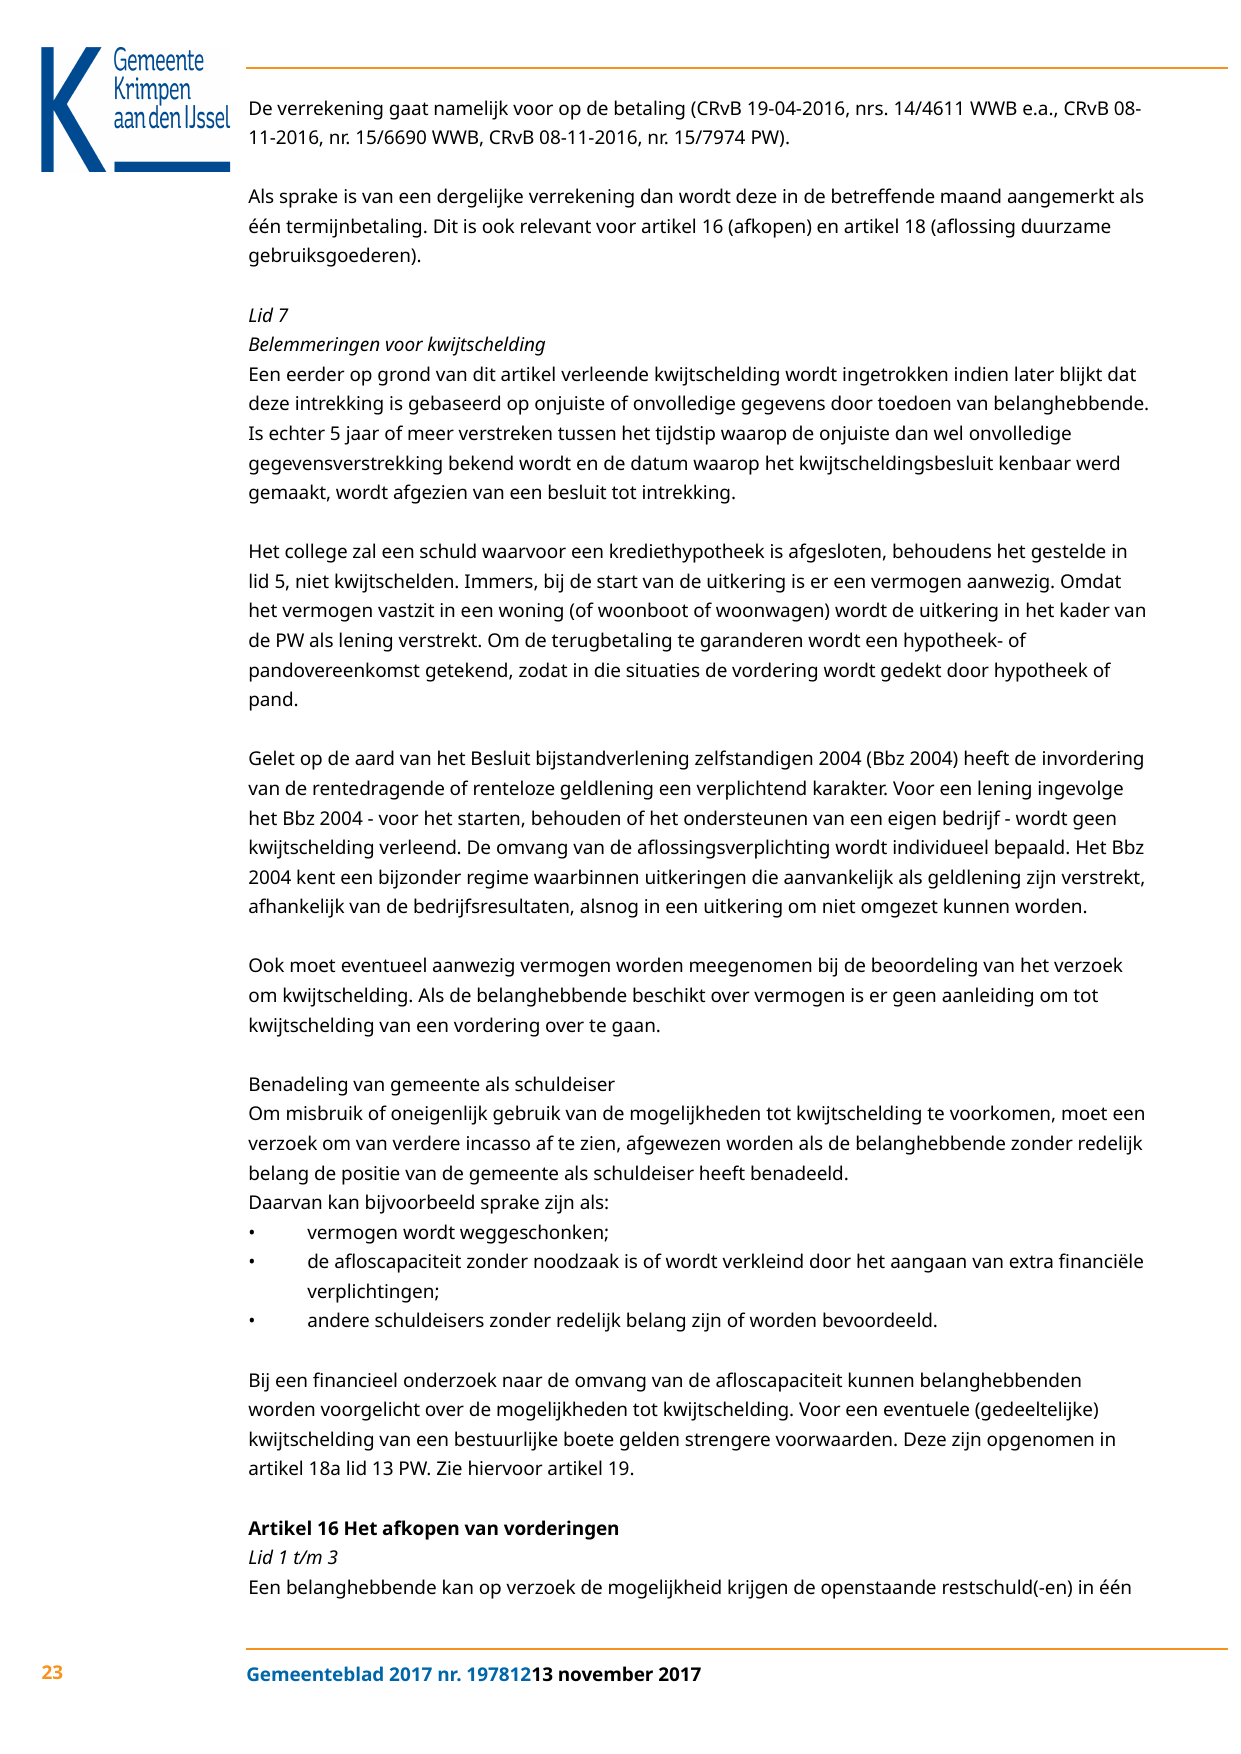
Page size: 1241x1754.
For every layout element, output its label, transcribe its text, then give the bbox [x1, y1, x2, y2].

text Benadeling van gemeente als schuldeiser [248, 1071, 1152, 1097]
picture [41, 47, 231, 172]
text Artikel 16 Het afkopen van vorderingen [248, 1515, 1152, 1541]
text Belemmeringen voor kwijtschelding [248, 331, 1152, 357]
text Lid 7 [248, 302, 1152, 328]
text Een belanghebbende kan op verzoek de mogelijkheid krijgen de openstaande restschuld(-en) in één [248, 1574, 1152, 1600]
list de afloscapaciteit zonder noodzaak is of wordt verkleind door het aangaan van extra financiële verplichtingen; [248, 1248, 1152, 1304]
text Om misbruik of oneigenlijk gebruik van de mogelijkheden tot kwijtschelding te voorkomen, moet een verzoek om van verdere incasso af te zien, afgewezen worden als de belanghebbende zonder redelijk belang de positie van de gemeente als schuldeiser heeft benadeeld. [248, 1101, 1152, 1186]
text De verrekening gaat namelijk voor op de betaling (CRvB 19-04-2016, nrs. 14/4611 WWB e.a., CRvB 08-11-2016, nr. 15/6690 WWB, CRvB 08-11-2016, nr. 15/7974 PW). [248, 95, 1152, 150]
list vermogen wordt weggeschonken; [248, 1219, 1152, 1245]
text Bij een financieel onderzoek naar de omvang van de afloscapaciteit kunnen belanghebbenden worden voorgelicht over de mogelijkheden tot kwijtschelding. Voor een eventuele (gedeeltelijke) kwijtschelding van een bestuurlijke boete gelden strengere voorwaarden. Deze zijn opgenomen in artikel 18a lid 13 PW. Zie hiervoor artikel 19. [248, 1367, 1152, 1481]
text Een eerder op grond van dit artikel verleende kwijtschelding wordt ingetrokken indien later blijkt dat deze intrekking is gebaseerd op onjuiste of onvolledige gegevens door toedoen van belanghebbende. Is echter 5 jaar of meer verstreken tussen het tijdstip waarop de onjuiste dan wel onvolledige gegevensverstrekking bekend wordt en de datum waarop het kwijtscheldingsbesluit kenbaar werd gemaakt, wordt afgezien van een besluit tot intrekking. [248, 361, 1152, 505]
text Als sprake is van een dergelijke verrekening dan wordt deze in de betreffende maand aangemerkt als één termijnbetaling. Dit is ook relevant voor artikel 16 (afkopen) en artikel 18 (aflossing duurzame gebruiksgoederen). [248, 183, 1152, 268]
text Lid 1 t/m 3 [248, 1544, 1152, 1570]
text Daarvan kan bijvoorbeeld sprake zijn als: [248, 1189, 1152, 1215]
text Ook moet eventueel aanwezig vermogen worden meegenomen bij de beoordeling van het verzoek om kwijtschelding. Als de belanghebbende beschikt over vermogen is er geen aanleiding om tot kwijtschelding van een vordering over te gaan. [248, 953, 1152, 1038]
list andere schuldeisers zonder redelijk belang zijn of worden bevoordeeld. [248, 1308, 1152, 1333]
text Gelet op de aard van het Besluit bijstandverlening zelfstandigen 2004 (Bbz 2004) heeft de invordering van de rentedragende of renteloze geldlening een verplichtend karakter. Voor een lening ingevolge het Bbz 2004 - voor het starten, behouden of het ondersteunen van een eigen bedrijf - wordt geen kwijtschelding verleend. De omvang van de aflossingsverplichting wordt individueel bepaald. Het Bbz 2004 kent een bijzonder regime waarbinnen uitkeringen die aanvankelijk als geldlening zijn verstrekt, afhankelijk van de bedrijfsresultaten, alsnog in een uitkering om niet omgezet kunnen worden. [248, 746, 1152, 919]
text Het college zal een schuld waarvoor een krediethypotheek is afgesloten, behoudens het gestelde in lid 5, niet kwijtschelden. Immers, bij de start van de uitkering is er een vermogen aanwezig. Omdat het vermogen vastzit in een woning (of woonboot of woonwagen) wordt de uitkering in het kader van de PW als lening verstrekt. Om de terugbetaling te garanderen wordt een hypotheek- of pandovereenkomst getekend, zodat in die situaties de vordering wordt gedekt door hypotheek of pand. [248, 538, 1152, 712]
